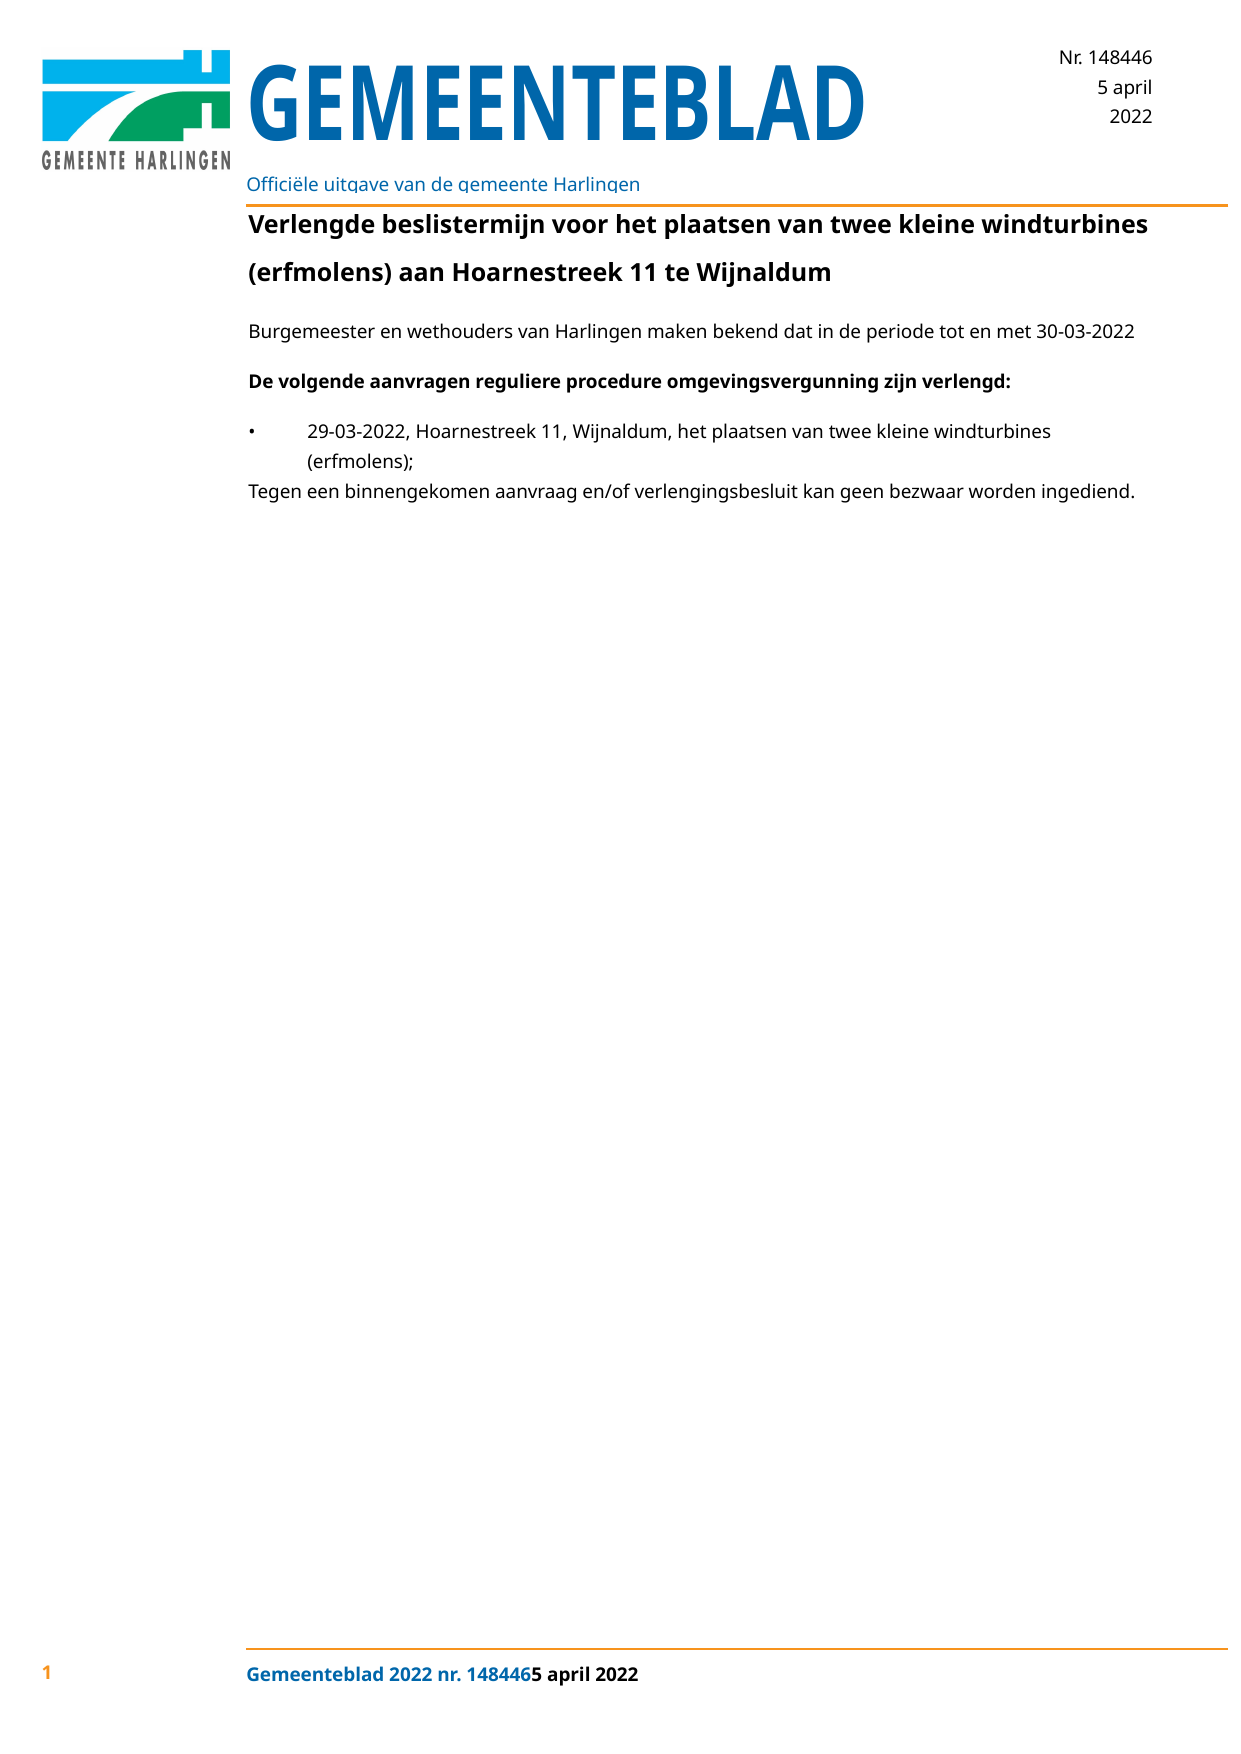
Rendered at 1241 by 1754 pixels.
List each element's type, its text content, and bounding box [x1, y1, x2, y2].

text Verlengde beslistermijn voor het plaatsen van twee kleine windturbines (erfmolens) aan Hoarnestreek 11 te Wijnaldum [248, 207, 1152, 288]
list 29-03-2022, Hoarnestreek 11, Wijnaldum, het plaatsen van twee kleine windturbines (erfmolens); [248, 419, 1152, 474]
picture [41, 47, 231, 172]
text Burgemeester en wethouders van Harlingen maken bekend dat in de periode tot en met 30-03-2022 [248, 318, 1152, 344]
text Tegen een binnengekomen aanvraag en/of verlengingsbesluit kan geen bezwaar worden ingediend. [248, 478, 1152, 504]
text De volgende aanvragen reguliere procedure omgevingsvergunning zijn verlengd: [248, 368, 1152, 394]
